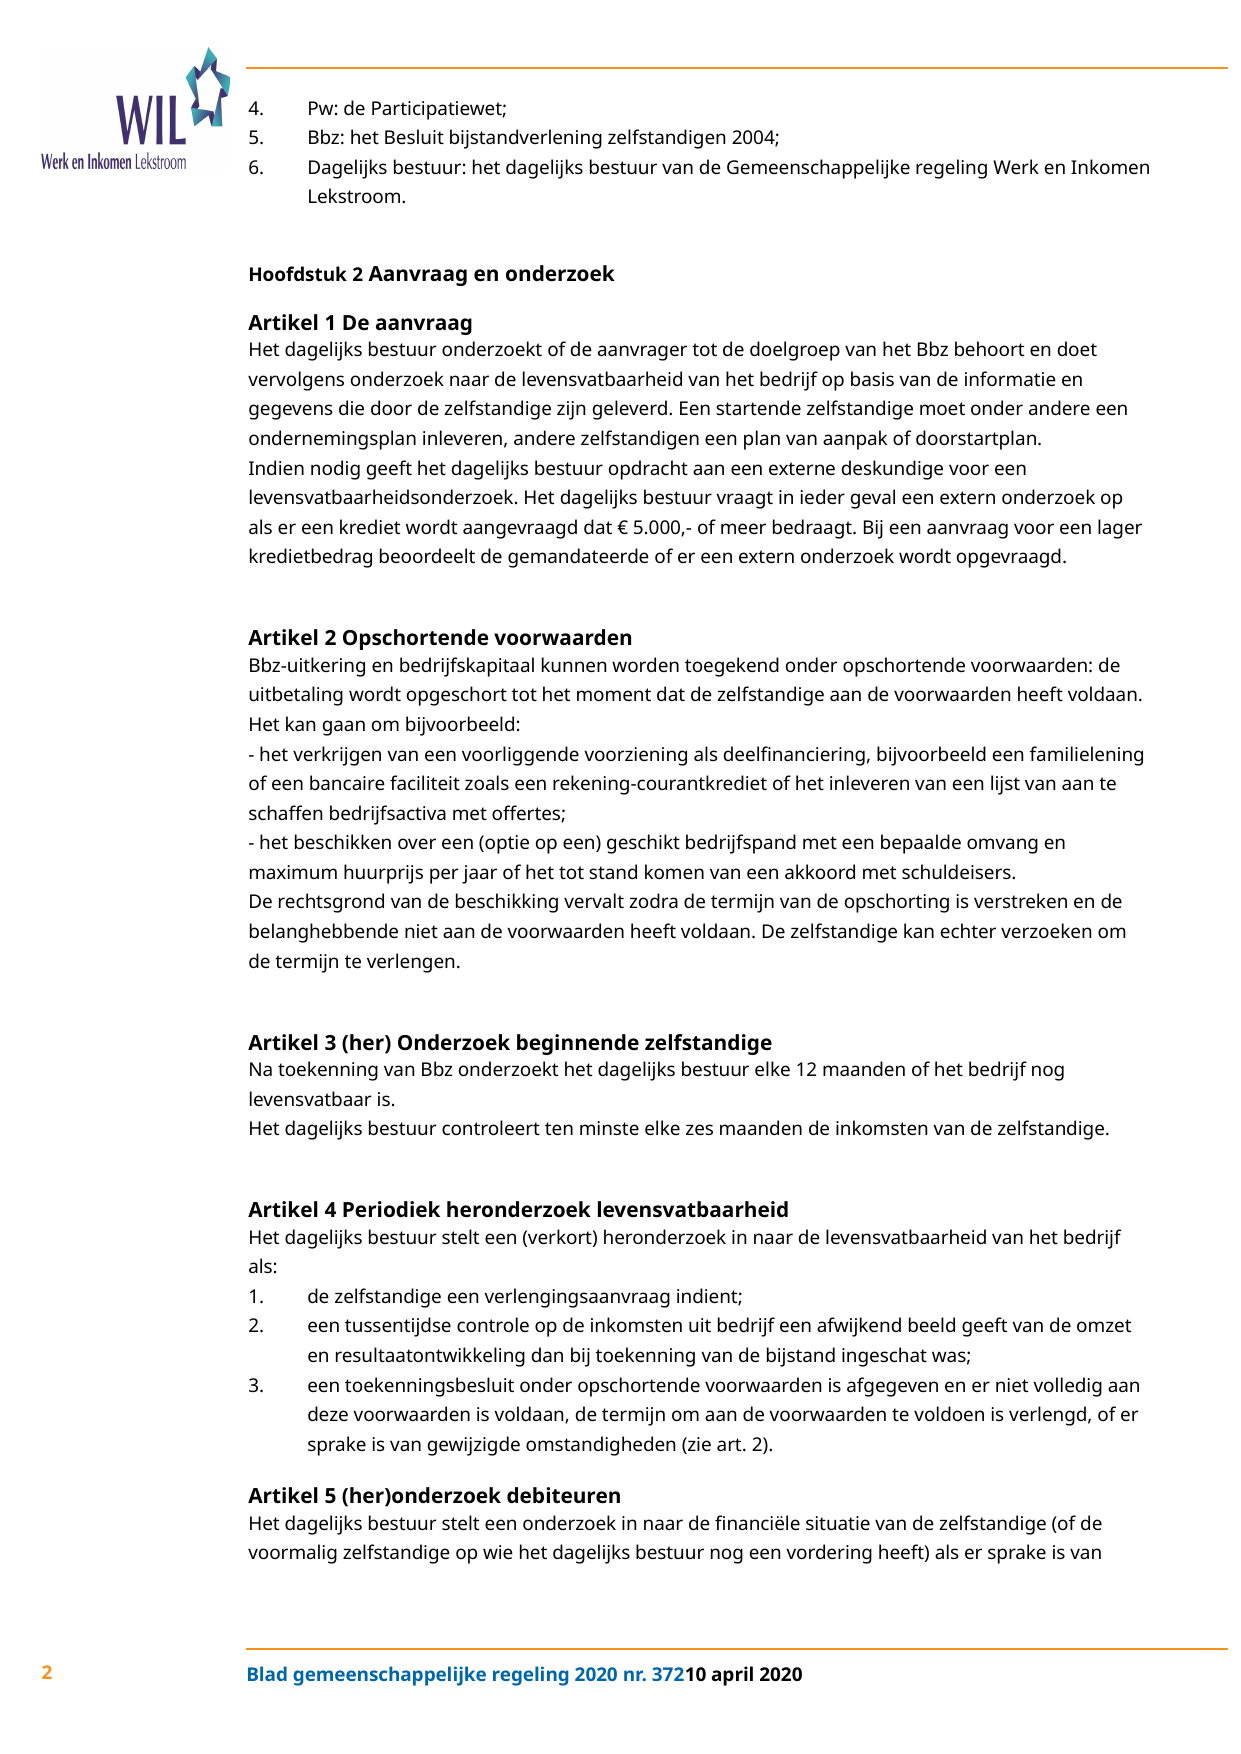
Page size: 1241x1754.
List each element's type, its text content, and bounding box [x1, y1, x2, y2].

text Artikel 5 (her)onderzoek debiteuren [248, 1481, 1152, 1510]
text Artikel 1 De aanvraag [248, 308, 1152, 336]
list een tussentijdse controle op de inkomsten uit bedrijf een afwijkend beeld geeft van de omzet en resultaatontwikkeling dan bij toekenning van de bijstand ingeschat was; [248, 1313, 1152, 1368]
text Het dagelijks bestuur stelt een (verkort) heronderzoek in naar de levensvatbaarheid van het bedrijf als: [248, 1224, 1152, 1279]
list een toekenningsbesluit onder opschortende voorwaarden is afgegeven en er niet volledig aan deze voorwaarden is voldaan, de termijn om aan de voorwaarden te voldoen is verlengd, of er sprake is van gewijzigde omstandigheden (zie art. 2). [248, 1372, 1152, 1457]
list Dagelijks bestuur: het dagelijks bestuur van de Gemeenschappelijke regeling Werk en Inkomen Lekstroom. [248, 154, 1152, 209]
text Hoofdstuk 2 Aanvraag en onderzoek [248, 259, 1152, 287]
text Na toekenning van Bbz onderzoekt het dagelijks bestuur elke 12 maanden of het bedrijf nog levensvatbaar is. [248, 1056, 1152, 1112]
list de zelfstandige een verlengingsaanvraag indient; [248, 1283, 1152, 1309]
text Artikel 2 Opschortende voorwaarden [248, 623, 1152, 652]
text Artikel 4 Periodiek heronderzoek levensvatbaarheid [248, 1195, 1152, 1224]
text - het beschikken over een (optie op een) geschikt bedrijfspand met een bepaalde omvang en maximum huurprijs per jaar of het tot stand komen van een akkoord met schuldeisers. [248, 829, 1152, 885]
text Bbz-uitkering en bedrijfskapitaal kunnen worden toegekend onder opschortende voorwaarden: de uitbetaling wordt opgeschort tot het moment dat de zelfstandige aan de voorwaarden heeft voldaan. Het kan gaan om bijvoorbeeld: [248, 652, 1152, 737]
picture [41, 47, 231, 172]
text - het verkrijgen van een voorliggende voorziening als deelfinanciering, bijvoorbeeld een familielening of een bancaire faciliteit zoals een rekening-courantkrediet of het inleveren van een lijst van aan te schaffen bedrijfsactiva met offertes; [248, 741, 1152, 826]
text Artikel 3 (her) Onderzoek beginnende zelfstandige [248, 1028, 1152, 1056]
text Het dagelijks bestuur stelt een onderzoek in naar de financiële situatie van de zelfstandige (of de voormalig zelfstandige op wie het dagelijks bestuur nog een vordering heeft) als er sprake is van [248, 1510, 1152, 1565]
text Indien nodig geeft het dagelijks bestuur opdracht aan een externe deskundige voor een levensvatbaarheidsonderzoek. Het dagelijks bestuur vraagt in ieder geval een extern onderzoek op als er een krediet wordt aangevraagd dat € 5.000,- of meer bedraagt. Bij een aanvraag voor een lager kredietbedrag beoordeelt de gemandateerde of er een extern onderzoek wordt opgevraagd. [248, 455, 1152, 569]
text Het dagelijks bestuur controleert ten minste elke zes maanden de inkomsten van de zelfstandige. [248, 1115, 1152, 1141]
list Bbz: het Besluit bijstandverlening zelfstandigen 2004; [248, 124, 1152, 150]
list Pw: de Participatiewet; [248, 95, 1152, 121]
text De rechtsgrond van de beschikking vervalt zodra de termijn van de opschorting is verstreken en de belanghebbende niet aan de voorwaarden heeft voldaan. De zelfstandige kan echter verzoeken om de termijn te verlengen. [248, 889, 1152, 973]
text Het dagelijks bestuur onderzoekt of de aanvrager tot de doelgroep van het Bbz behoort en doet vervolgens onderzoek naar de levensvatbaarheid van het bedrijf op basis van de informatie en gegevens die door de zelfstandige zijn geleverd. Een startende zelfstandige moet onder andere een ondernemingsplan inleveren, andere zelfstandigen een plan van aanpak of doorstartplan. [248, 336, 1152, 451]
